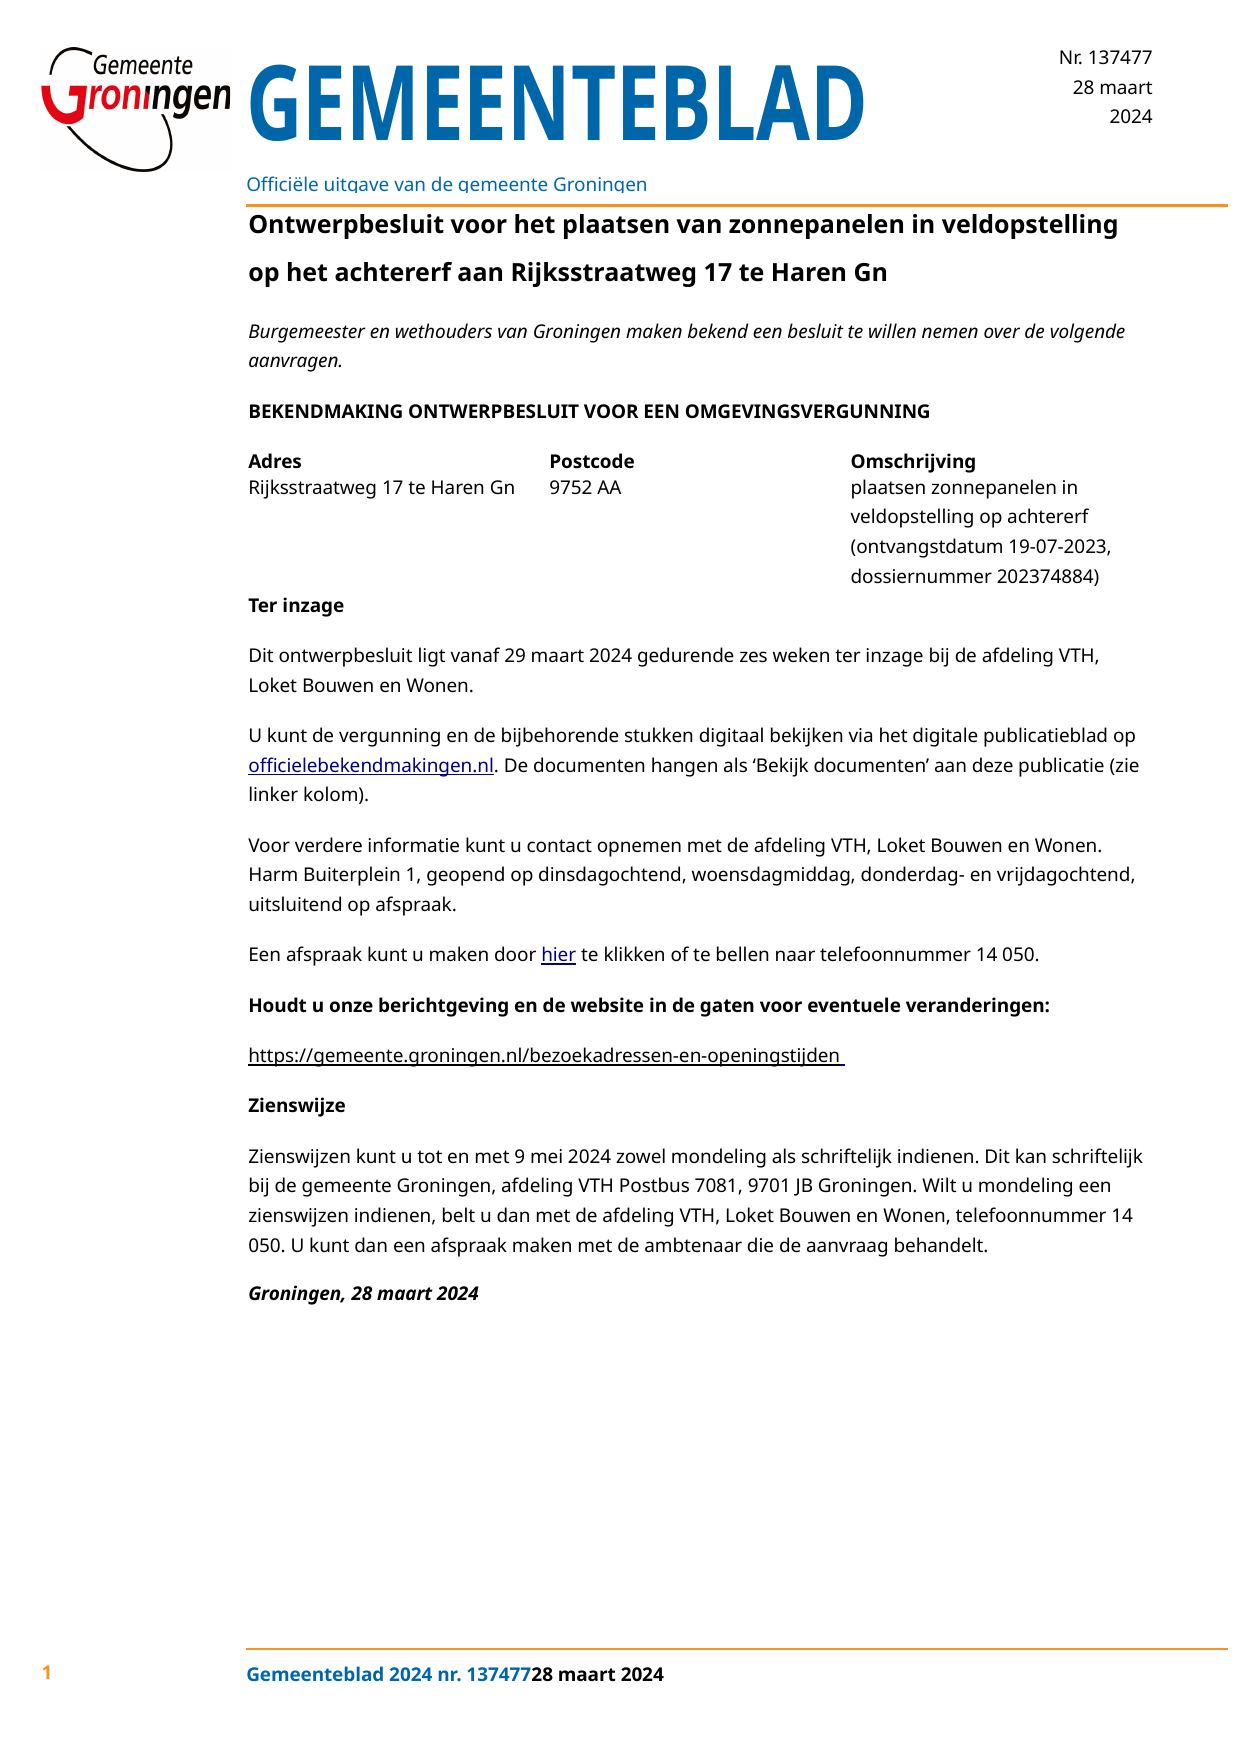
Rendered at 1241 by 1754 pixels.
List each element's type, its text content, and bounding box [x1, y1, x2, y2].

text Ter inzage [248, 592, 1152, 618]
table_header Postcode [549, 449, 850, 474]
text Dit ontwerpbesluit ligt vanaf 29 maart 2024 gedurende zes weken ter inzage bij de afdeling VTH, Loket Bouwen en Wonen. [248, 642, 1152, 698]
table_cell plaatsen zonnepanelen in veldopstelling op achtererf (ontvangstdatum 19-07-2023, dossiernummer 202374884) [850, 474, 1152, 589]
text https://gemeente.groningen.nl/bezoekadressen-en-openingstijden [248, 1042, 1152, 1068]
table_header Omschrijving [850, 449, 1152, 474]
text Zienswijze [248, 1093, 1152, 1118]
text Een afspraak kunt u maken door hier te klikken of te bellen naar telefoonnummer 14 050. [248, 941, 1152, 967]
text Burgemeester en wethouders van Groningen maken bekend een besluit te willen nemen over de volgende aanvragen. [248, 318, 1152, 373]
picture [41, 47, 231, 172]
text Voor verdere informatie kunt u contact opnemen met de afdeling VTH, Loket Bouwen en Wonen. Harm Buiterplein 1, geopend op dinsdagochtend, woensdagmiddag, donderdag- en vrijdagochtend, uitsluitend op afspraak. [248, 832, 1152, 917]
text Groningen, 28 maart 2024 [248, 1280, 1152, 1305]
text BEKENDMAKING ONTWERPBESLUIT VOOR EEN OMGEVINGSVERGUNNING [248, 398, 1152, 424]
table_header Adres [248, 449, 549, 474]
table_cell Rijksstraatweg 17 te Haren Gn [248, 474, 549, 589]
text Houdt u onze berichtgeving en de website in de gaten voor eventuele veranderingen: [248, 992, 1152, 1018]
text U kunt de vergunning en de bijbehorende stukken digitaal bekijken via het digitale publicatieblad op officielebekendmakingen.nl. De documenten hangen als ‘Bekijk documenten’ aan deze publicatie (zie linker kolom). [248, 722, 1152, 807]
text Zienswijzen kunt u tot en met 9 mei 2024 zowel mondeling als schriftelijk indienen. Dit kan schriftelijk bij de gemeente Groningen, afdeling VTH Postbus 7081, 9701 JB Groningen. Wilt u mondeling een zienswijzen indienen, belt u dan met de afdeling VTH, Loket Bouwen en Wonen, telefoonnummer 14 050. U kunt dan een afspraak maken met de ambtenaar die de aanvraag behandelt. [248, 1143, 1152, 1258]
text Ontwerpbesluit voor het plaatsen van zonnepanelen in veldopstelling op het achtererf aan Rijksstraatweg 17 te Haren Gn [248, 207, 1152, 288]
table_cell 9752 AA [549, 474, 850, 589]
